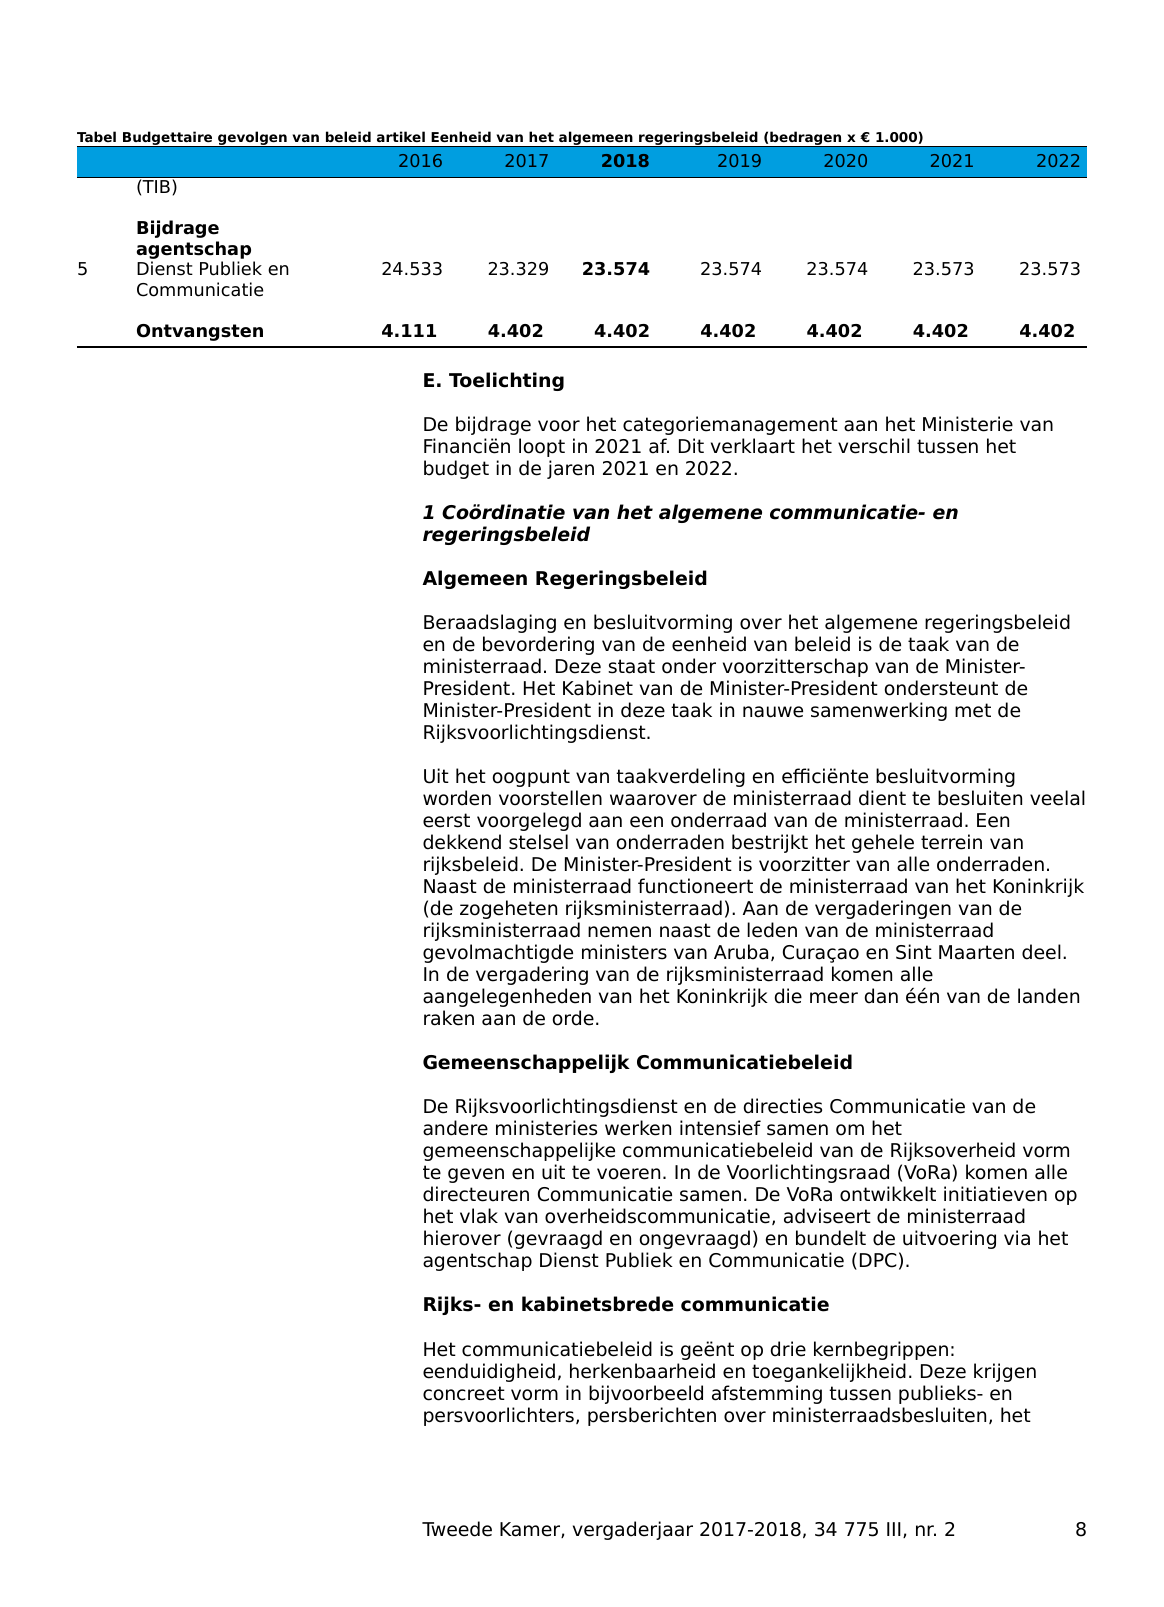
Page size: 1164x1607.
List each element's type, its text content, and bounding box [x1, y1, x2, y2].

table_cell [555, 178, 661, 197]
text De bijdrage voor het categoriemanagement aan het Ministerie van Financiën loopt in 2021 af. Dit verklaart het verschil tussen het budget in de jaren 2021 en 2022. [422, 414, 1087, 480]
text Uit het oogpunt van taakverdeling en efficiënte besluitvorming worden voorstellen waarover de ministerraad dient te besluiten veelal eerst voorgelegd aan een onderraad van de ministerraad. Een dekkend stelsel van onderraden bestrijkt het gehele terrein van rijksbeleid. De Minister-President is voorzitter van alle onderraden. Naast de ministerraad functioneert de ministerraad van het Koninkrijk (de zogeheten rijksministerraad). Aan de vergaderingen van de rijksministerraad nemen naast de leden van de ministerraad gevolmachtigde ministers van Aruba, Curaçao en Sint Maarten deel. In de vergadering van de rijksministerraad komen alle aangelegenheden van het Koninkrijk die meer dan één van de landen raken aan de orde. [422, 766, 1087, 1030]
table_cell [768, 218, 874, 259]
table_cell [661, 197, 768, 218]
table_cell [343, 178, 449, 197]
table_cell [343, 197, 449, 218]
text Het communicatiebeleid is geënt op drie kernbegrippen: eenduidigheid, herkenbaarheid en toegankelijkheid. Deze krijgen concreet vorm in bijvoorbeeld afstemming tussen publieks- en persvoorlichters, persberichten over ministerraadsbesluiten, het [422, 1338, 1087, 1426]
table_cell 23.574 [555, 259, 661, 300]
table_cell [130, 300, 342, 321]
table_cell 23.574 [768, 259, 874, 300]
table_cell 4.402 [768, 321, 874, 346]
table_cell [77, 321, 130, 346]
table_cell 23.329 [449, 259, 555, 300]
table_cell [77, 147, 342, 177]
subtitle 1 Coördinatie van het algemene communicatie- en regeringsbeleid [422, 502, 1087, 546]
table_cell [130, 197, 342, 218]
table_cell [661, 178, 768, 197]
table_cell 2018 [555, 147, 661, 177]
table_cell [77, 218, 130, 259]
table_cell [343, 218, 449, 259]
table_cell [555, 197, 661, 218]
table_cell [449, 197, 555, 218]
table_cell 4.402 [874, 321, 980, 346]
table_cell 2019 [661, 147, 768, 177]
table_cell [874, 300, 980, 321]
table_cell [449, 178, 555, 197]
table_cell [980, 178, 1087, 197]
subtitle Rijks- en kabinetsbrede communicatie [422, 1294, 1087, 1316]
text De Rijksvoorlichtingsdienst en de directies Communicatie van de andere ministeries werken intensief samen om het gemeenschappelijke communicatiebeleid van de Rijksoverheid vorm te geven en uit te voeren. In de Voorlichtingsraad (VoRa) komen alle directeuren Communicatie samen. De VoRa ontwikkelt initiatieven op het vlak van overheidscommunicatie, adviseert de ministerraad hierover (gevraagd en ongevraagd) en bundelt de uitvoering via het agentschap Dienst Publiek en Communicatie (DPC). [422, 1096, 1087, 1272]
table_cell 2017 [449, 147, 555, 177]
table_cell [77, 178, 130, 197]
table_cell [980, 197, 1087, 218]
table_cell 4.402 [555, 321, 661, 346]
table_cell [661, 218, 768, 259]
table_cell 23.574 [661, 259, 768, 300]
table_cell [768, 178, 874, 197]
table_cell Ontvangsten [130, 321, 342, 346]
table_cell 23.573 [980, 259, 1087, 300]
table_cell [874, 197, 980, 218]
table_cell [555, 300, 661, 321]
table_cell Dienst Publiek en Communicatie [130, 259, 342, 300]
table_cell 2021 [874, 147, 980, 177]
table_cell [449, 218, 555, 259]
table_cell 5 [77, 259, 130, 300]
table_cell (TIB) [130, 178, 342, 197]
table_cell 4.111 [343, 321, 449, 346]
table_cell [449, 300, 555, 321]
subtitle E. Toelichting [422, 369, 1087, 392]
table_cell Bijdrage agentschap [130, 218, 342, 259]
table_cell 4.402 [980, 321, 1087, 346]
table_cell 2020 [768, 147, 874, 177]
table_cell [77, 300, 130, 321]
table_cell [980, 300, 1087, 321]
table_cell [343, 300, 449, 321]
table_cell [555, 218, 661, 259]
table_cell [874, 218, 980, 259]
table_cell [768, 197, 874, 218]
table_cell 4.402 [449, 321, 555, 346]
subtitle Algemeen Regeringsbeleid [422, 568, 1087, 590]
table_cell [661, 300, 768, 321]
table_cell [768, 300, 874, 321]
table_cell 23.573 [874, 259, 980, 300]
table_cell [874, 178, 980, 197]
table_cell 24.533 [343, 259, 449, 300]
table_cell [77, 197, 130, 218]
table_cell 2016 [343, 147, 449, 177]
text Beraadslaging en besluitvorming over het algemene regeringsbeleid en de bevordering van de eenheid van beleid is de taak van de ministerraad. Deze staat onder voorzitterschap van de Minister-President. Het Kabinet van de Minister-President ondersteunt de Minister-President in deze taak in nauwe samenwerking met de Rijksvoorlichtingsdienst. [422, 612, 1087, 744]
table_cell 2022 [980, 147, 1087, 177]
table_header Tabel Budgettaire gevolgen van beleid artikel Eenheid van het algemeen regeringsbeleid (bedragen x € 1.000) [77, 130, 1087, 146]
subtitle Gemeenschappelijk Communicatiebeleid [422, 1052, 1087, 1074]
table_cell [980, 218, 1087, 259]
table_cell 4.402 [661, 321, 768, 346]
